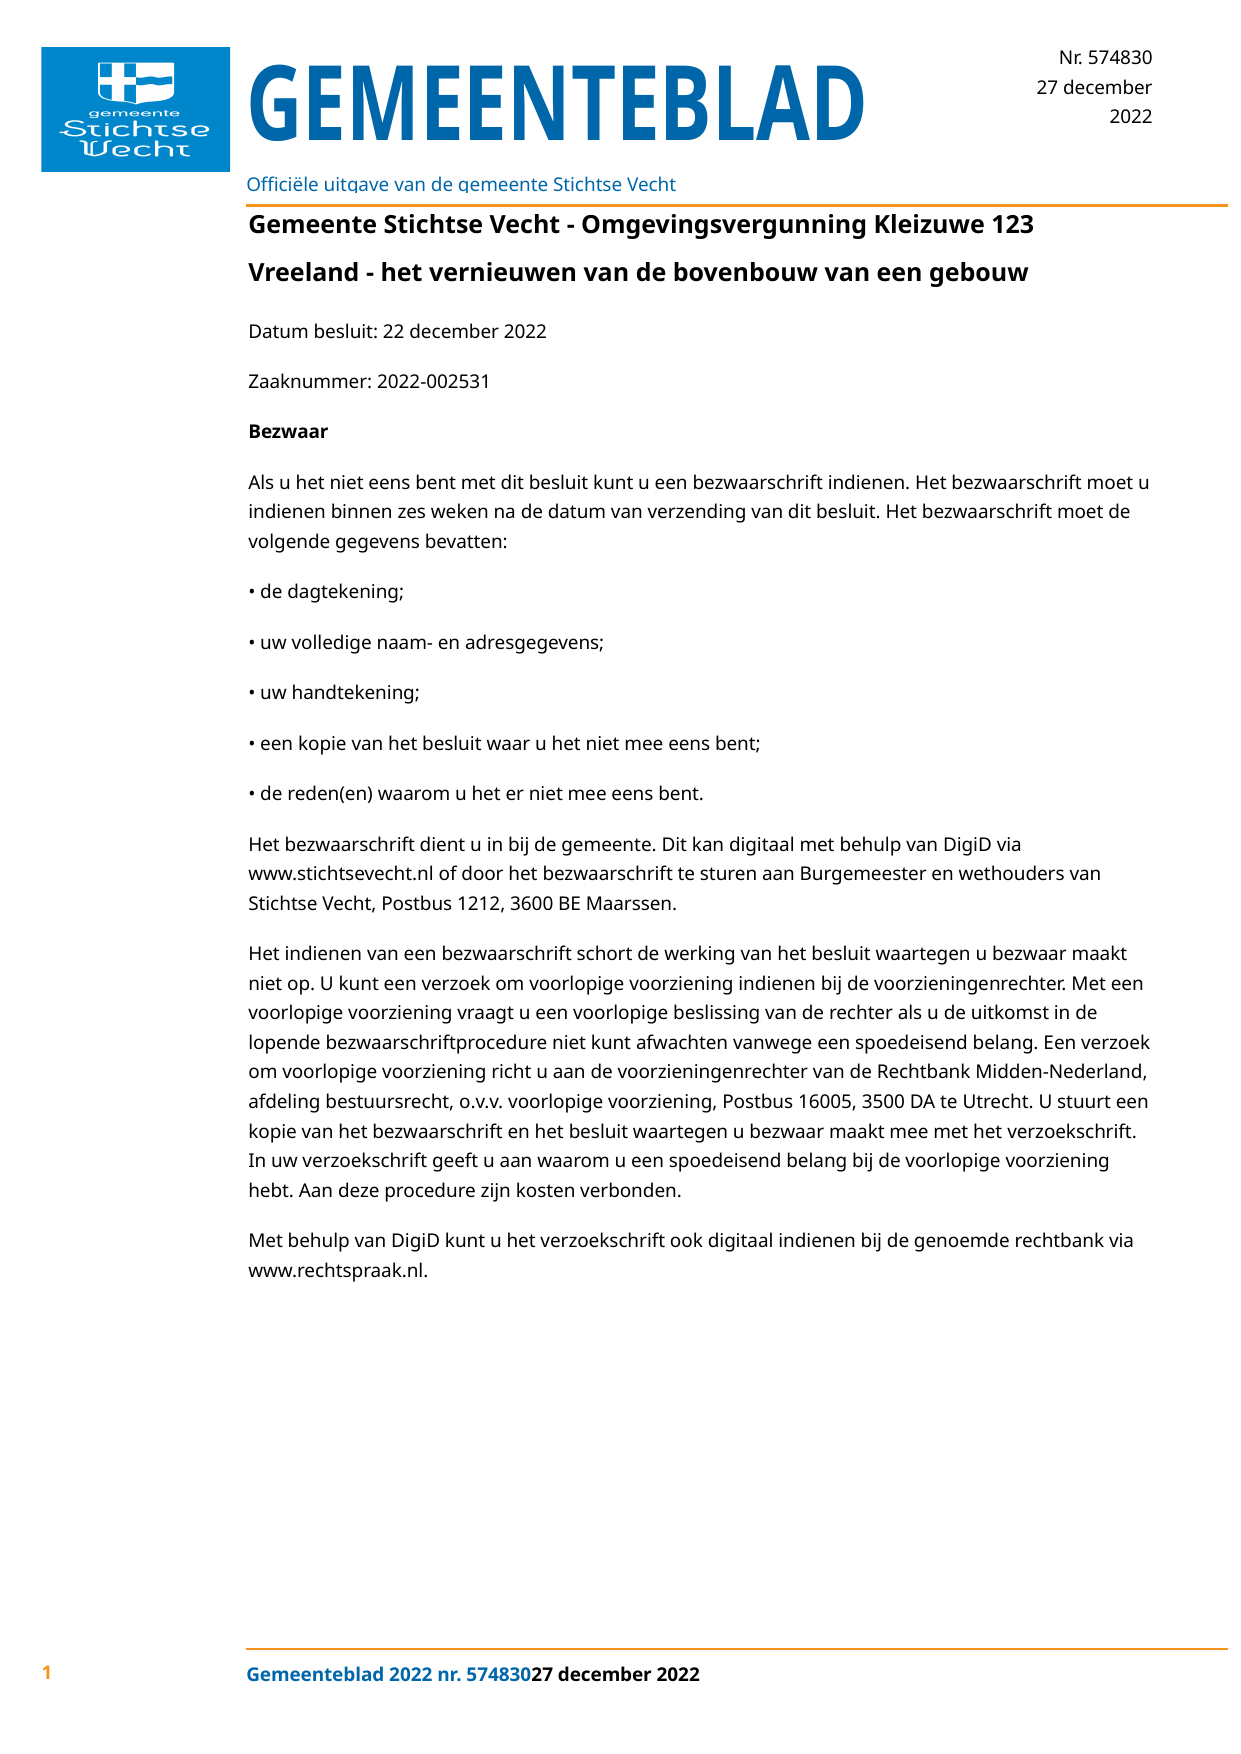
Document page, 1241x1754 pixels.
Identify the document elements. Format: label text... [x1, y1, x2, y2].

text Bezwaar [248, 419, 1152, 444]
text • een kopie van het besluit waar u het niet mee eens bent; [248, 730, 1152, 756]
text • de reden(en) waarom u het er niet mee eens bent. [248, 780, 1152, 806]
text • uw handtekening; [248, 679, 1152, 705]
text Met behulp van DigiD kunt u het verzoekschrift ook digitaal indienen bij de genoemde rechtbank via www.rechtspraak.nl. [248, 1227, 1152, 1283]
text Gemeente Stichtse Vecht - Omgevingsvergunning Kleizuwe 123 Vreeland - het vernieuwen van de bovenbouw van een gebouw [248, 207, 1152, 288]
picture [137, 63, 174, 103]
text Datum besluit: 22 december 2022 [248, 318, 1152, 344]
text Als u het niet eens bent met dit besluit kunt u een bezwaarschrift indienen. Het bezwaarschrift moet u indienen binnen zes weken na de datum van verzending van dit besluit. Het bezwaarschrift moet de volgende gegevens bevatten: [248, 469, 1152, 554]
text Het indienen van een bezwaarschrift schort de werking van het besluit waartegen u bezwaar maakt niet op. U kunt een verzoek om voorlopige voorziening indienen bij de voorzieningenrechter. Met een voorlopige voorziening vraagt u een voorlopige beslissing van de rechter als u de uitkomst in de lopende bezwaarschriftprocedure niet kunt afwachten vanwege een spoedeisend belang. Een verzoek om voorlopige voorziening richt u aan de voorzieningenrechter van de Rechtbank Midden-Nederland, afdeling bestuursrecht, o.v.v. voorlopige voorziening, Postbus 16005, 3500 DA te Utrecht. U stuurt een kopie van het bezwaarschrift en het besluit waartegen u bezwaar maakt mee met het verzoekschrift. In uw verzoekschrift geeft u aan waarom u een spoedeisend belang bij de voorlopige voorziening hebt. Aan deze procedure zijn kosten verbonden. [248, 940, 1152, 1203]
text • de dagtekening; [248, 579, 1152, 604]
picture [99, 63, 135, 101]
text Zaaknummer: 2022-002531 [248, 368, 1152, 394]
text Het bezwaarschrift dient u in bij de gemeente. Dit kan digitaal met behulp van DigiD via www.stichtsevecht.nl of door het bezwaarschrift te sturen aan Burgemeester en wethouders van Stichtse Vecht, Postbus 1212, 3600 BE Maarssen. [248, 831, 1152, 916]
text • uw volledige naam- en adresgegevens; [248, 629, 1152, 655]
